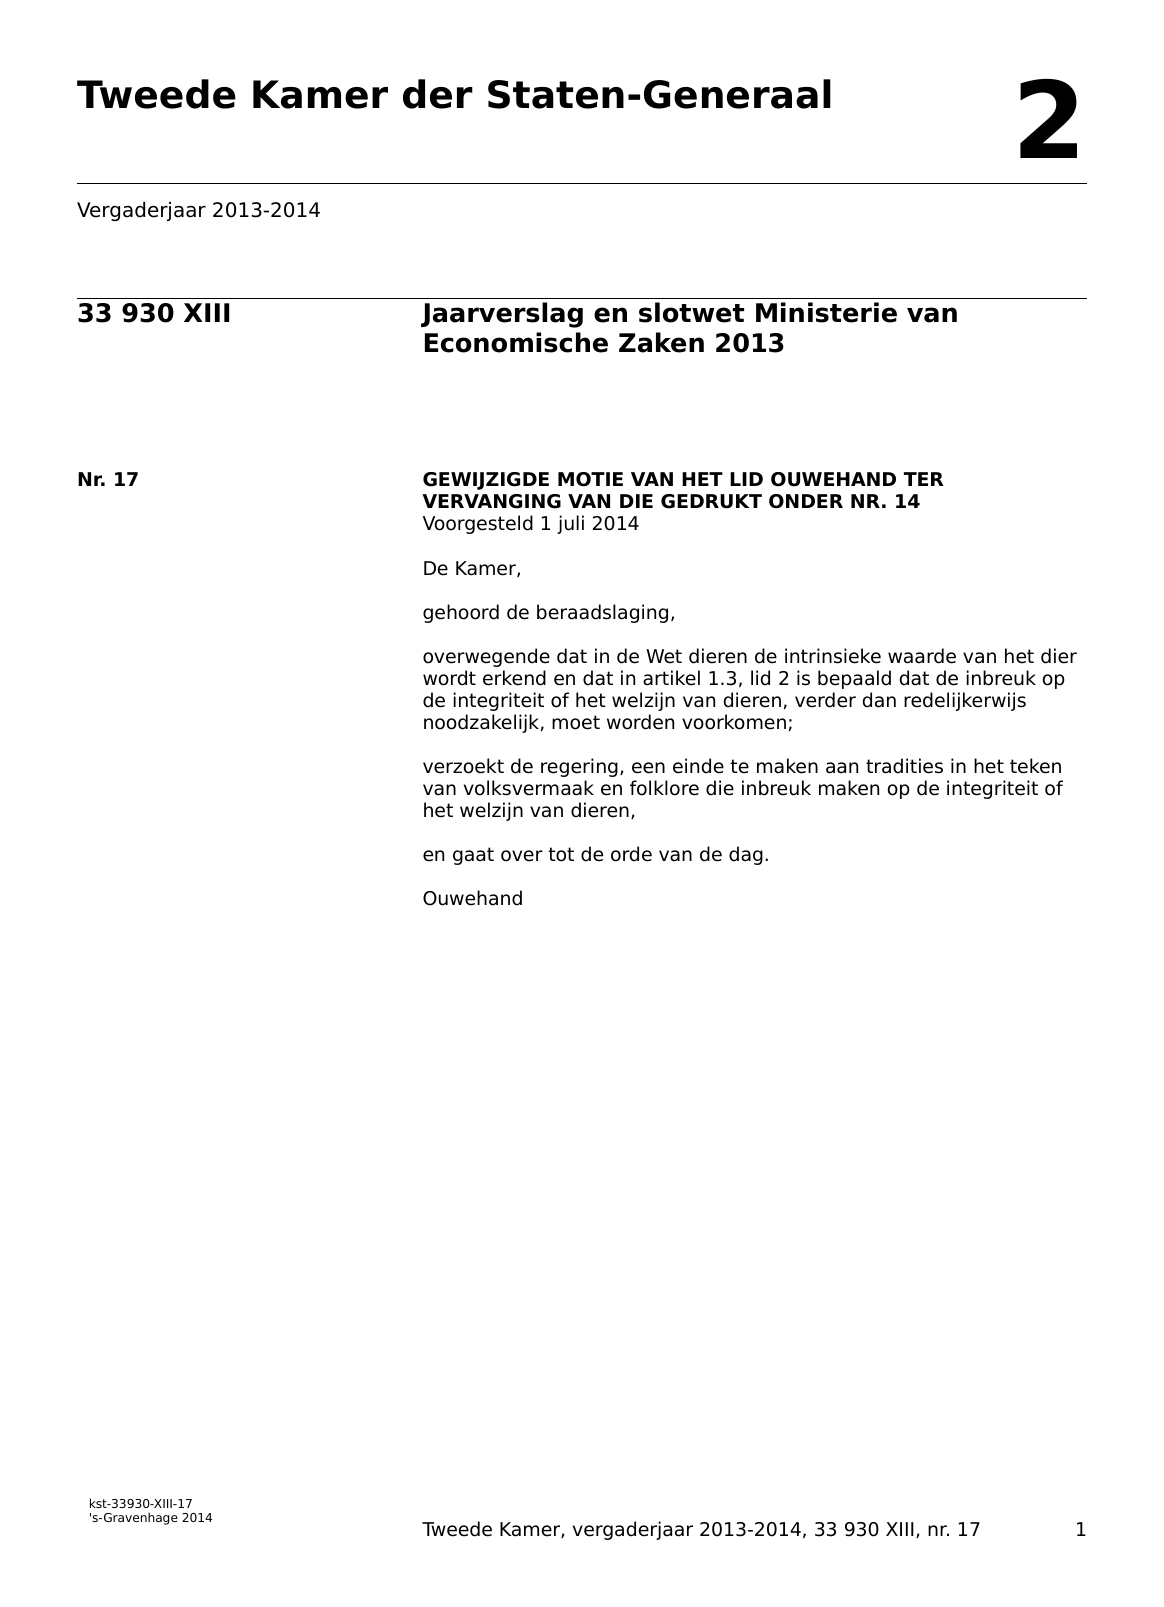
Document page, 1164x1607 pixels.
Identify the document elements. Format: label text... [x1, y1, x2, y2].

text 's-Gravenhage 2014 [88, 1511, 323, 1525]
text overwegende dat in de Wet dieren de intrinsieke waarde van het dier wordt erkend en dat in artikel 1.3, lid 2 is bepaald dat de inbreuk op de integriteit of het welzijn van dieren, verder dan redelijkerwijs noodzakelijk, moet worden voorkomen; [422, 646, 1087, 734]
text Voorgesteld 1 juli 2014 [422, 513, 1087, 535]
subtitle Nr. 17 GEWIJZIGDE MOTIE VAN HET LID OUWEHAND TER VERVANGING VAN DIE GEDRUKT ONDER NR. 14 [77, 469, 1087, 513]
text en gaat over tot de orde van de dag. [422, 844, 1087, 866]
table_cell Vergaderjaar 2013-2014 [77, 184, 1087, 298]
text verzoekt de regering, een einde te maken aan tradities in het teken van volksvermaak en folklore die inbreuk maken op de integriteit of het welzijn van dieren, [422, 756, 1087, 822]
text gehoord de beraadslaging, [422, 602, 1087, 624]
text De Kamer, [422, 557, 1087, 579]
text kst-33930-XIII-17 [88, 1497, 323, 1511]
subtitle 33 930 XIII Jaarverslag en slotwet Ministerie van Economische Zaken 2013 [77, 299, 1087, 358]
table_header Tweede Kamer der Staten-Generaal [77, 59, 886, 183]
text Ouwehand [422, 888, 1087, 910]
table_header 2 [886, 59, 1087, 183]
